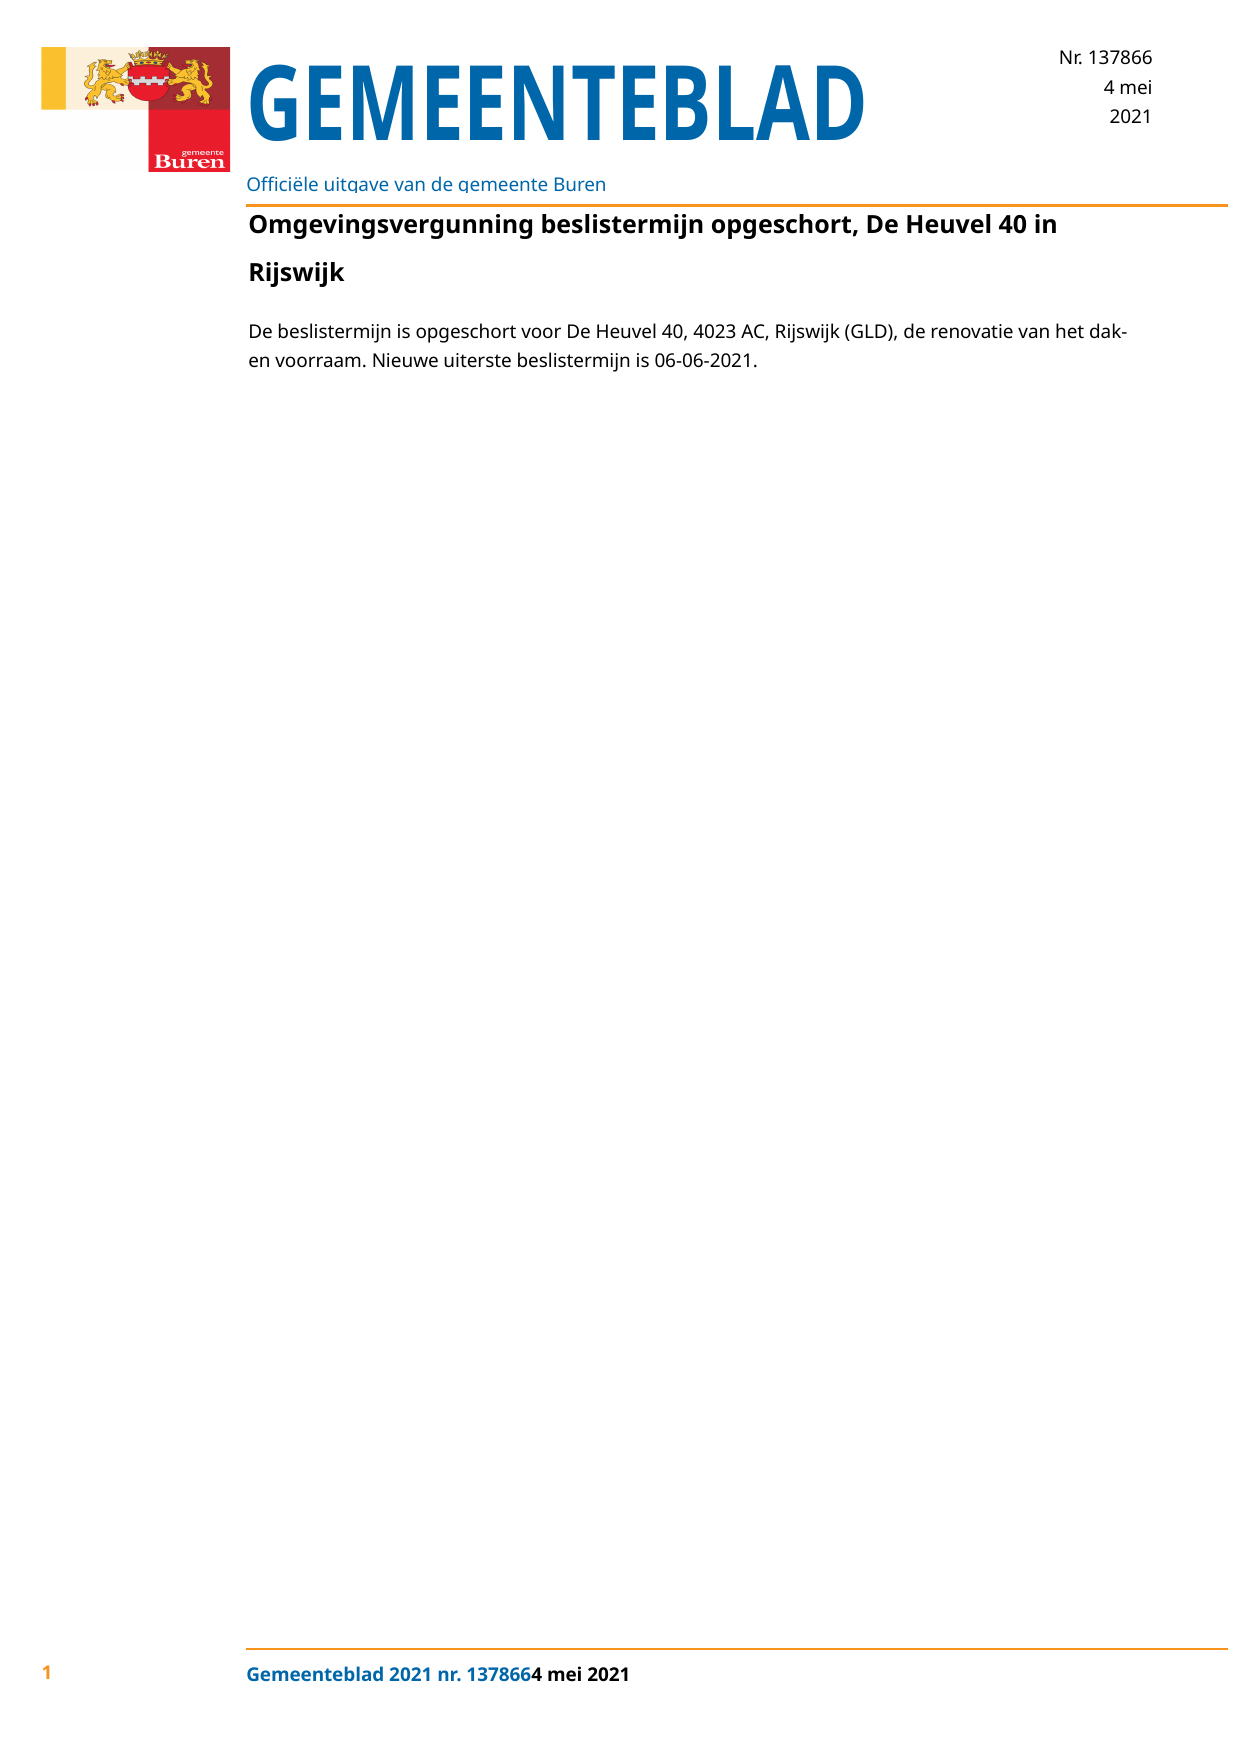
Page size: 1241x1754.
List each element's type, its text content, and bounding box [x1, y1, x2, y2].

text Omgevingsvergunning beslistermijn opgeschort, De Heuvel 40 in Rijswijk [248, 207, 1152, 288]
picture [41, 47, 231, 172]
text De beslistermijn is opgeschort voor De Heuvel 40, 4023 AC, Rijswijk (GLD), de renovatie van het dak- en voorraam. Nieuwe uiterste beslistermijn is 06-06-2021. [248, 318, 1152, 373]
